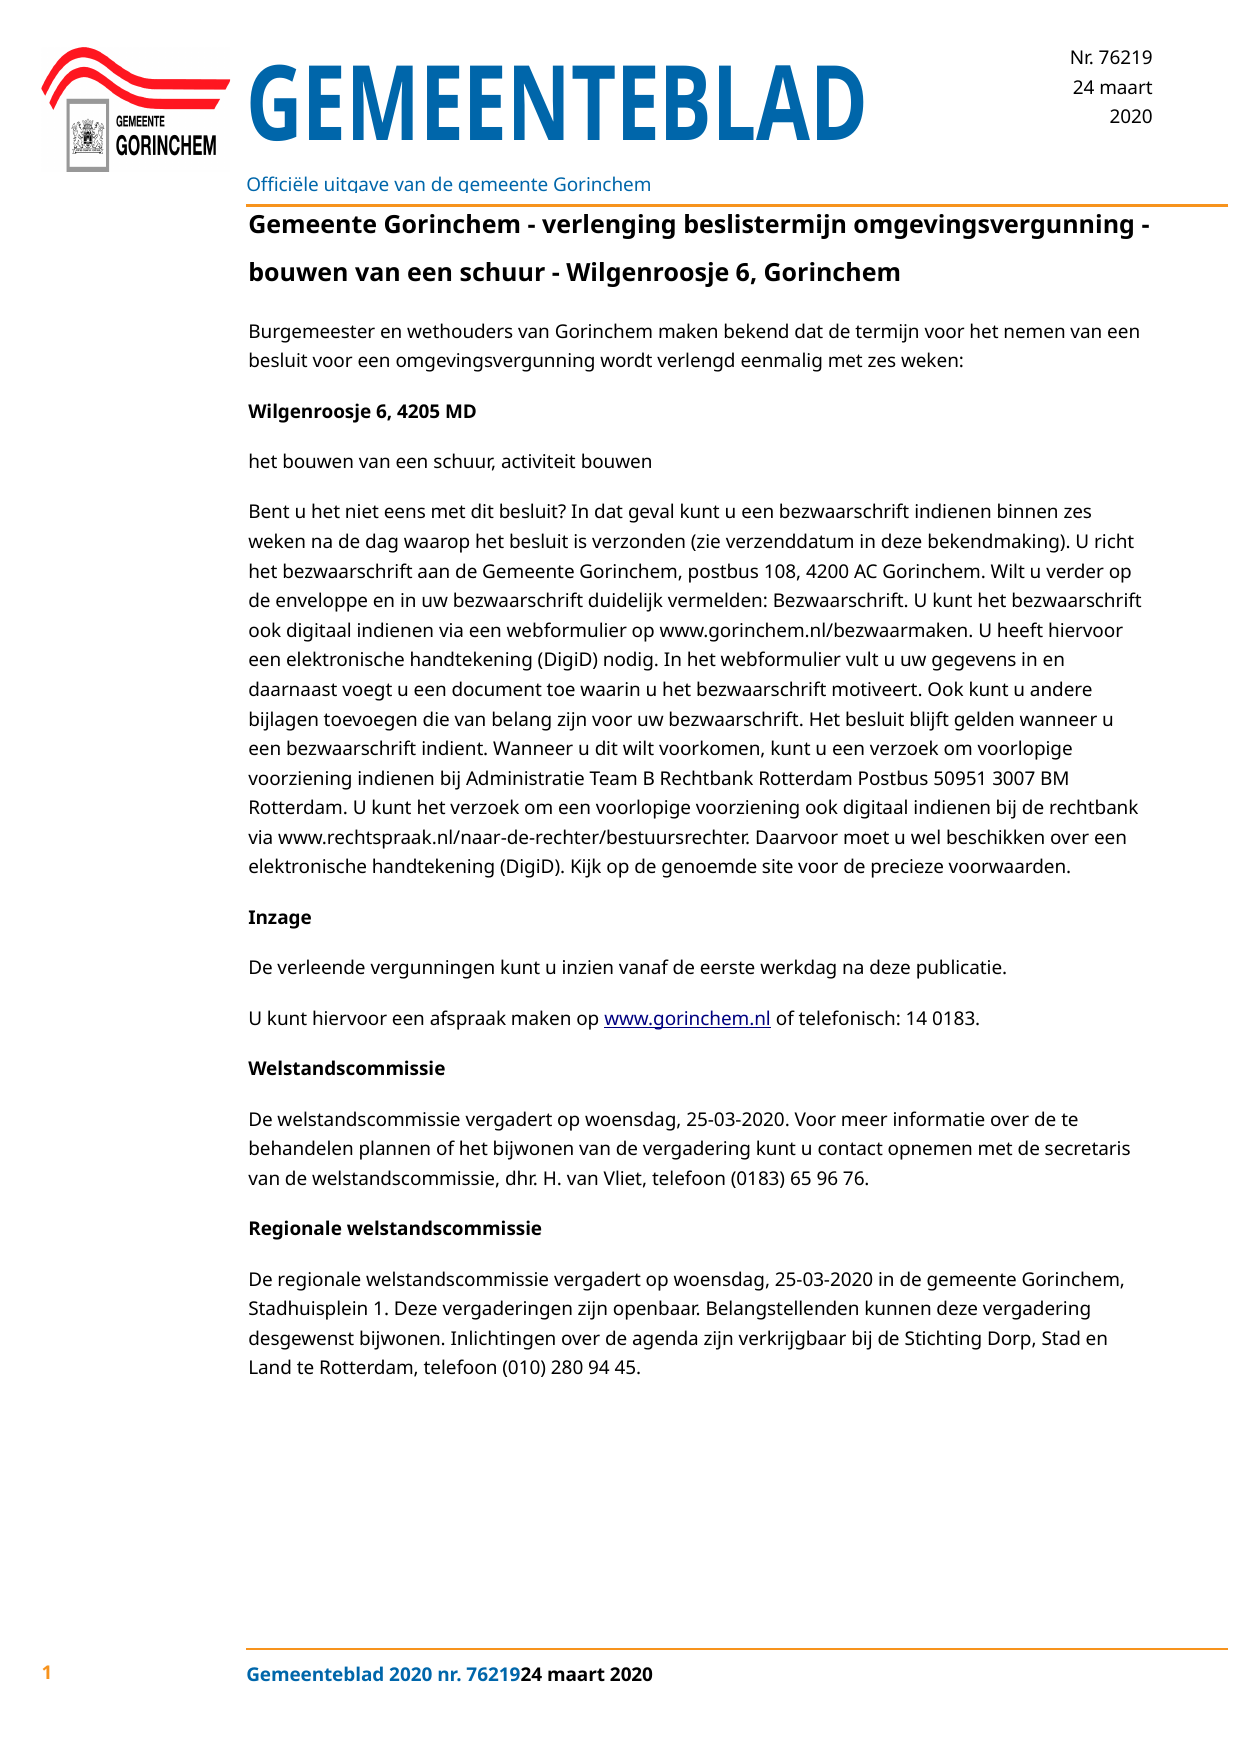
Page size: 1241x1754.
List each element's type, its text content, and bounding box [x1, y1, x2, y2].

text Wilgenroosje 6, 4205 MD [248, 398, 1152, 424]
text het bouwen van een schuur, activiteit bouwen [248, 448, 1152, 474]
text Inzage [248, 904, 1152, 930]
text De verleende vergunningen kunt u inzien vanaf de eerste werkdag na deze publicatie. [248, 954, 1152, 980]
text De regionale welstandscommissie vergadert op woensdag, 25-03-2020 in de gemeente Gorinchem, Stadhuisplein 1. Deze vergaderingen zijn openbaar. Belangstellenden kunnen deze vergadering desgewenst bijwonen. Inlichtingen over de agenda zijn verkrijgbaar bij de Stichting Dorp, Stad en Land te Rotterdam, telefoon (010) 280 94 45. [248, 1266, 1152, 1380]
text Welstandscommissie [248, 1055, 1152, 1081]
text Burgemeester en wethouders van Gorinchem maken bekend dat de termijn voor het nemen van een besluit voor een omgevingsvergunning wordt verlengd eenmalig met zes weken: [248, 318, 1152, 373]
text Gemeente Gorinchem - verlenging beslistermijn omgevingsvergunning - bouwen van een schuur - Wilgenroosje 6, Gorinchem [248, 207, 1152, 288]
text De welstandscommissie vergadert op woensdag, 25-03-2020. Voor meer informatie over de te behandelen plannen of het bijwonen van de vergadering kunt u contact opnemen met de secretaris van de welstandscommissie, dhr. H. van Vliet, telefoon (0183) 65 96 76. [248, 1106, 1152, 1191]
picture [41, 47, 231, 172]
text Regionale welstandscommissie [248, 1215, 1152, 1241]
text U kunt hiervoor een afspraak maken op www.gorinchem.nl of telefonisch: 14 0183. [248, 1005, 1152, 1031]
text Bent u het niet eens met dit besluit? In dat geval kunt u een bezwaarschrift indienen binnen zes weken na de dag waarop het besluit is verzonden (zie verzenddatum in deze bekendmaking). U richt het bezwaarschrift aan de Gemeente Gorinchem, postbus 108, 4200 AC Gorinchem. Wilt u verder op de enveloppe en in uw bezwaarschrift duidelijk vermelden: Bezwaarschrift. U kunt het bezwaarschrift ook digitaal indienen via een webformulier op www.gorinchem.nl/bezwaarmaken. U heeft hiervoor een elektronische handtekening (DigiD) nodig. In het webformulier vult u uw gegevens in en daarnaast voegt u een document toe waarin u het bezwaarschrift motiveert. Ook kunt u andere bijlagen toevoegen die van belang zijn voor uw bezwaarschrift. Het besluit blijft gelden wanneer u een bezwaarschrift indient. Wanneer u dit wilt voorkomen, kunt u een verzoek om voorlopige voorziening indienen bij Administratie Team B Rechtbank Rotterdam Postbus 50951 3007 BM Rotterdam. U kunt het verzoek om een voorlopige voorziening ook digitaal indienen bij de rechtbank via www.rechtspraak.nl/naar-de-rechter/bestuursrechter. Daarvoor moet u wel beschikken over een elektronische handtekening (DigiD). Kijk op de genoemde site voor de precieze voorwaarden. [248, 499, 1152, 879]
